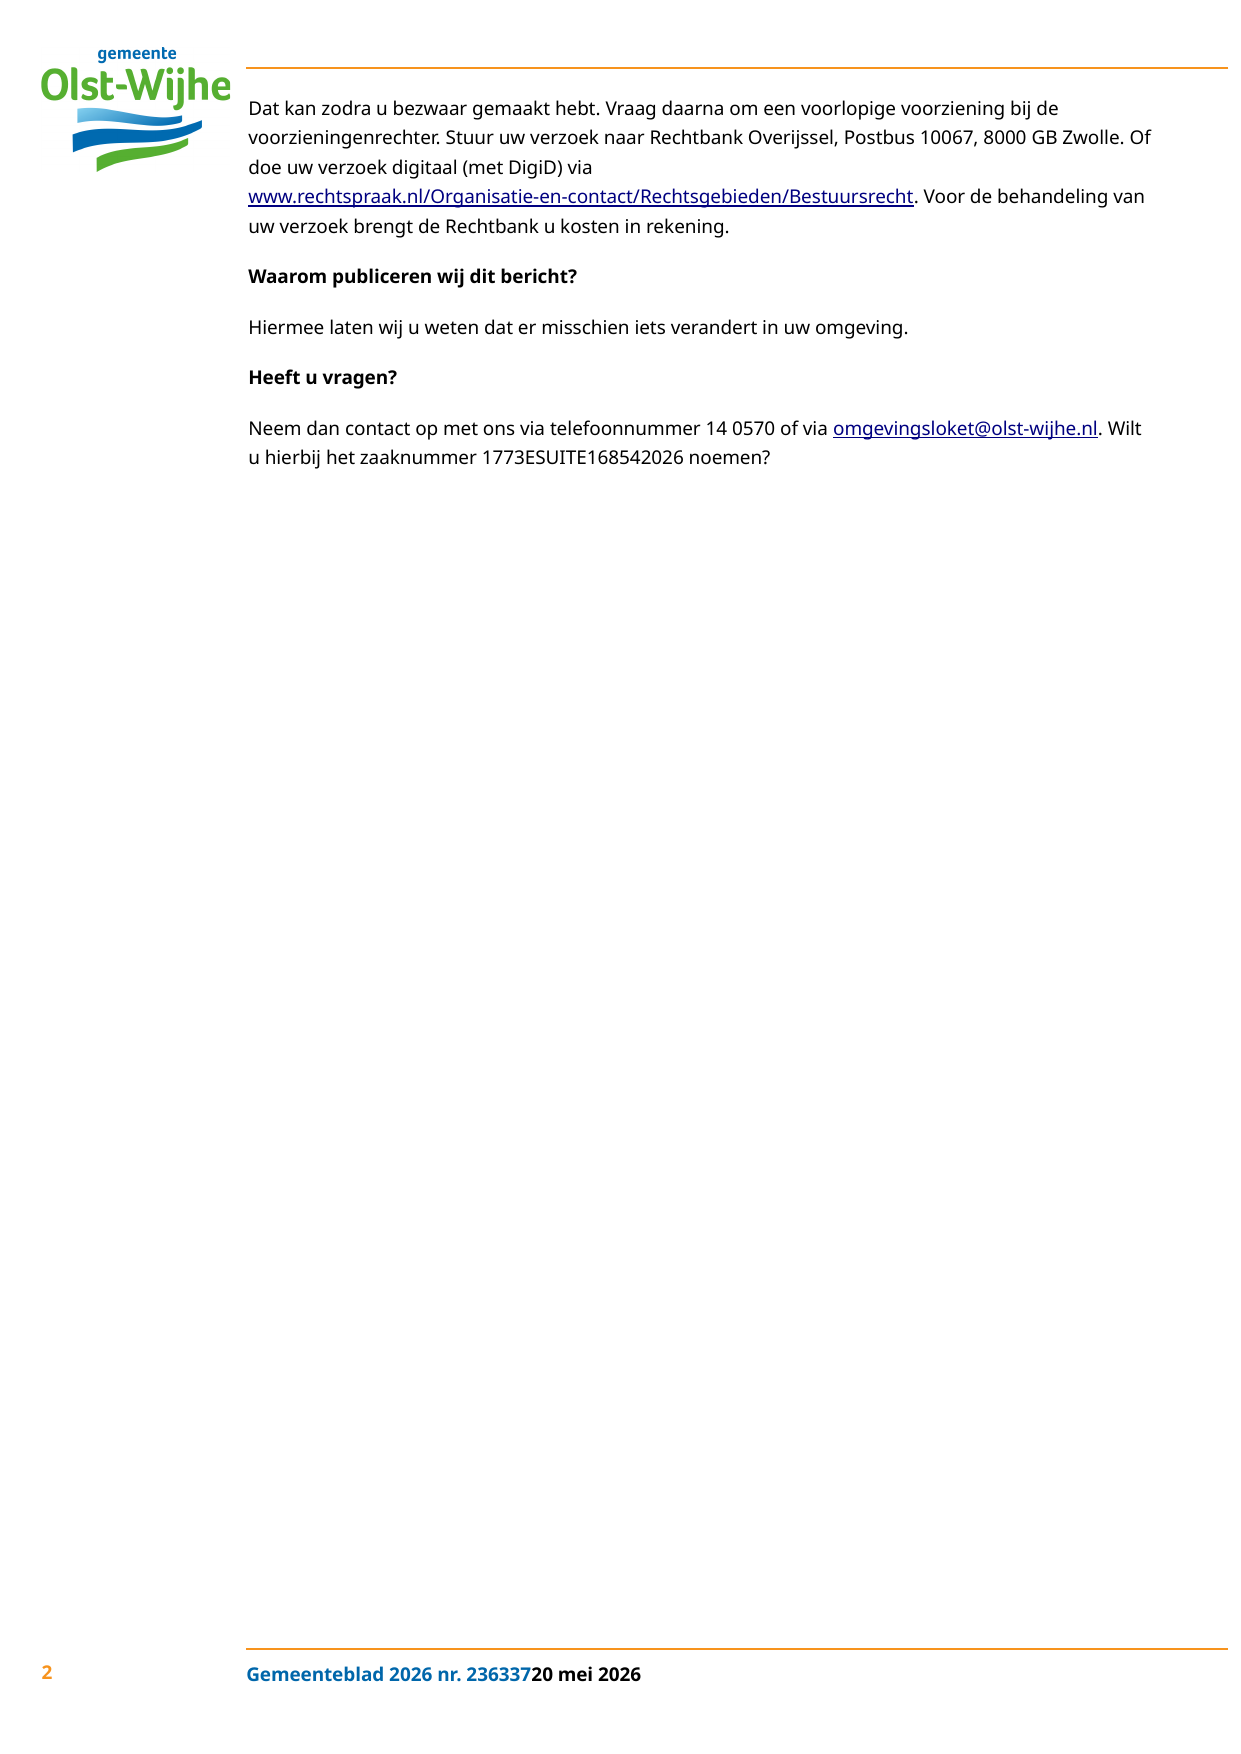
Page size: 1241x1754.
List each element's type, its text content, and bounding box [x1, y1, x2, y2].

text Hiermee laten wij u weten dat er misschien iets verandert in uw omgeving. [248, 314, 1152, 340]
text Waarom publiceren wij dit bericht? [248, 263, 1152, 289]
text Heeft u vragen? [248, 364, 1152, 390]
text Dat kan zodra u bezwaar gemaakt hebt. Vraag daarna om een voorlopige voorziening bij de voorzieningenrechter. Stuur uw verzoek naar Rechtbank Overijssel, Postbus 10067, 8000 GB Zwolle. Of doe uw verzoek digitaal (met DigiD) via www.rechtspraak.nl/Organisatie-en-contact/Rechtsgebieden/Bestuursrecht. Voor de behandeling van uw verzoek brengt de Rechtbank u kosten in rekening. [248, 95, 1152, 239]
text Neem dan contact op met ons via telefoonnummer 14 0570 of via omgevingsloket@olst-wijhe.nl. Wilt u hierbij het zaaknummer 1773ESUITE168542026 noemen? [248, 415, 1152, 470]
picture [41, 47, 231, 172]
